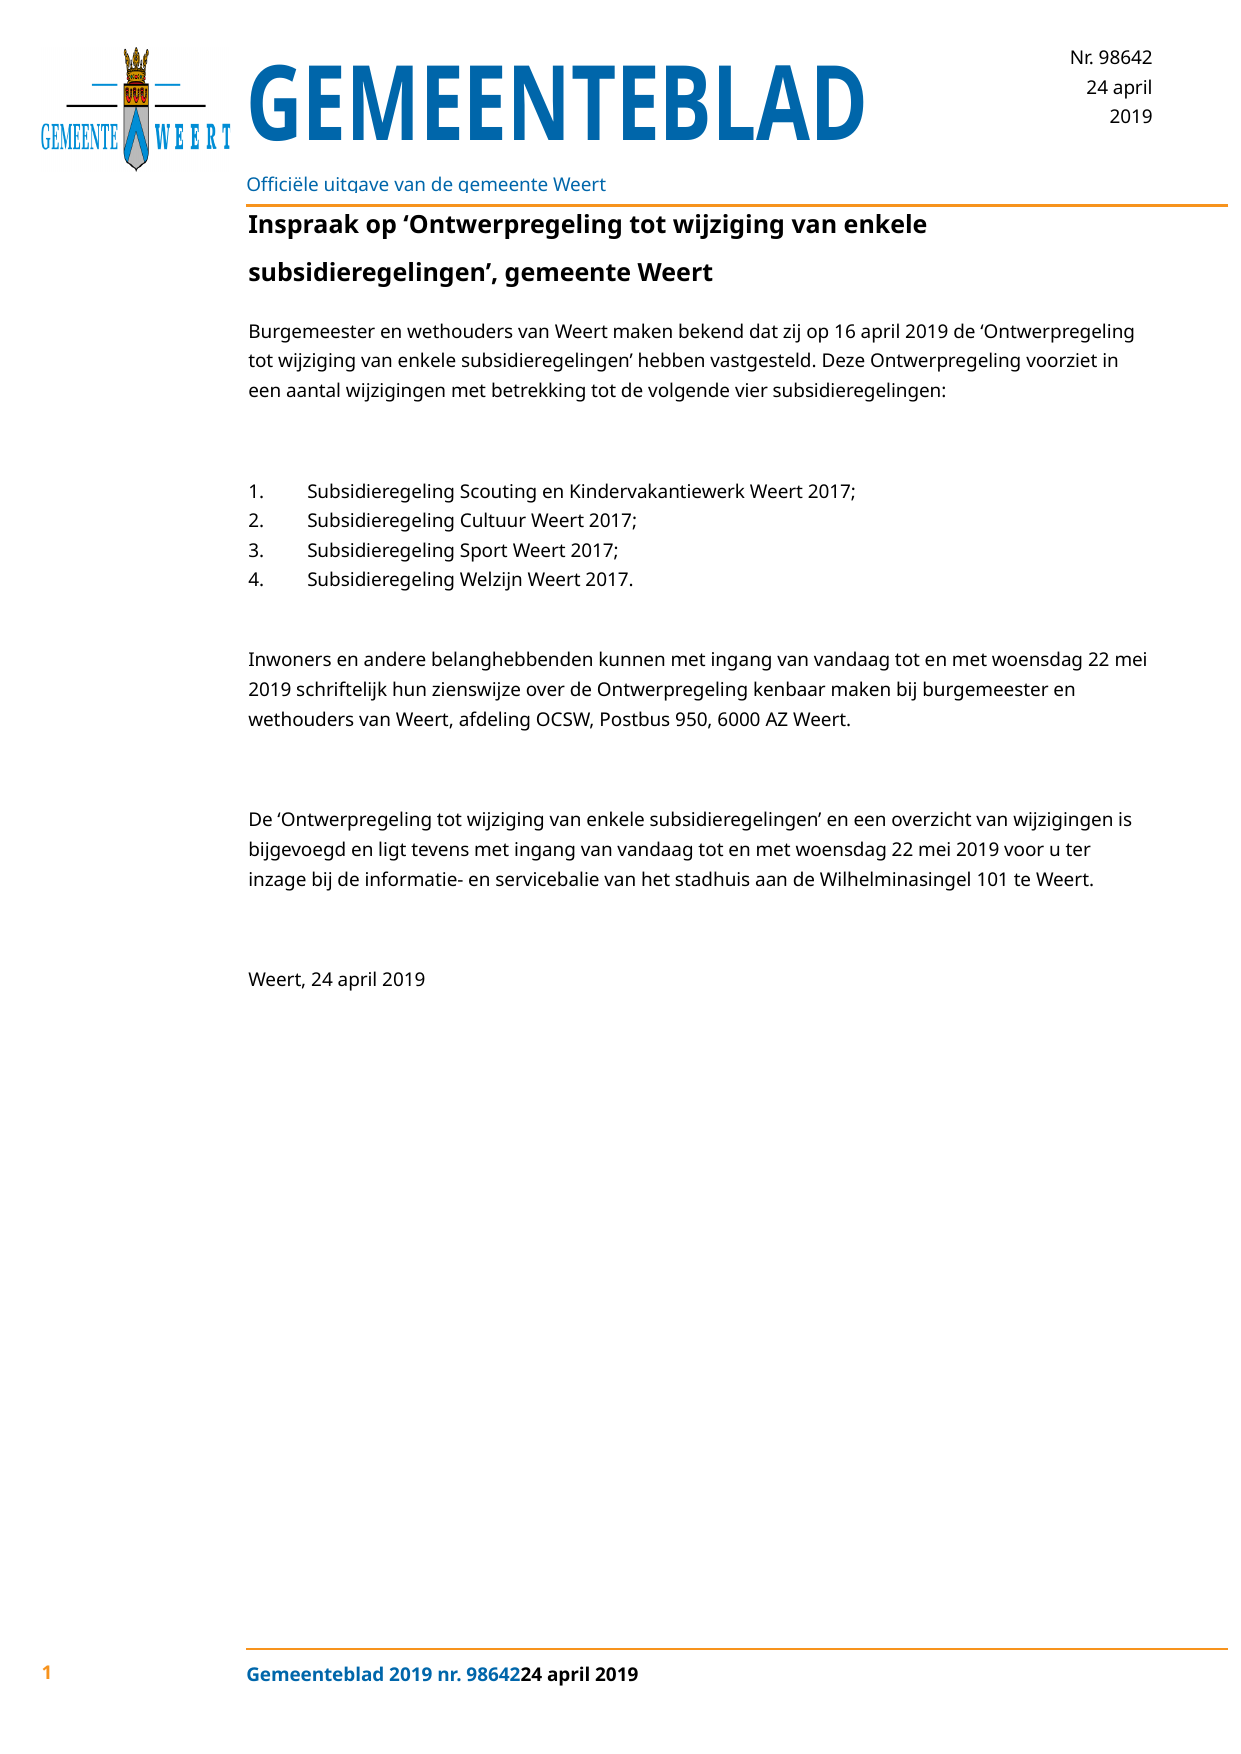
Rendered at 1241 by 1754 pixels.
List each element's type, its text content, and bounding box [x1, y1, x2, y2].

list Subsidieregeling Cultuur Weert 2017; [248, 507, 1152, 533]
text Burgemeester en wethouders van Weert maken bekend dat zij op 16 april 2019 de ‘Ontwerpregeling tot wijziging van enkele subsidieregelingen’ hebben vastgesteld. Deze Ontwerpregeling voorziet in een aantal wijzigingen met betrekking tot de volgende vier subsidieregelingen: [248, 318, 1152, 403]
list Subsidieregeling Welzijn Weert 2017. [248, 567, 1152, 592]
picture [41, 47, 231, 172]
text De ‘Ontwerpregeling tot wijziging van enkele subsidieregelingen’ en een overzicht van wijzigingen is bijgevoegd en ligt tevens met ingang van vandaag tot en met woensdag 22 mei 2019 voor u ter inzage bij de informatie- en servicebalie van het stadhuis aan de Wilhelminasingel 101 te Weert. [248, 807, 1152, 892]
list Subsidieregeling Sport Weert 2017; [248, 537, 1152, 563]
list Subsidieregeling Scouting en Kindervakantiewerk Weert 2017; [248, 478, 1152, 504]
text Inwoners en andere belanghebbenden kunnen met ingang van vandaag tot en met woensdag 22 mei 2019 schriftelijk hun zienswijze over de Ontwerpregeling kenbaar maken bij burgemeester en wethouders van Weert, afdeling OCSW, Postbus 950, 6000 AZ Weert. [248, 647, 1152, 732]
text Inspraak op ‘Ontwerpregeling tot wijziging van enkele subsidieregelingen’, gemeente Weert [248, 207, 1152, 288]
text Weert, 24 april 2019 [248, 967, 1152, 992]
